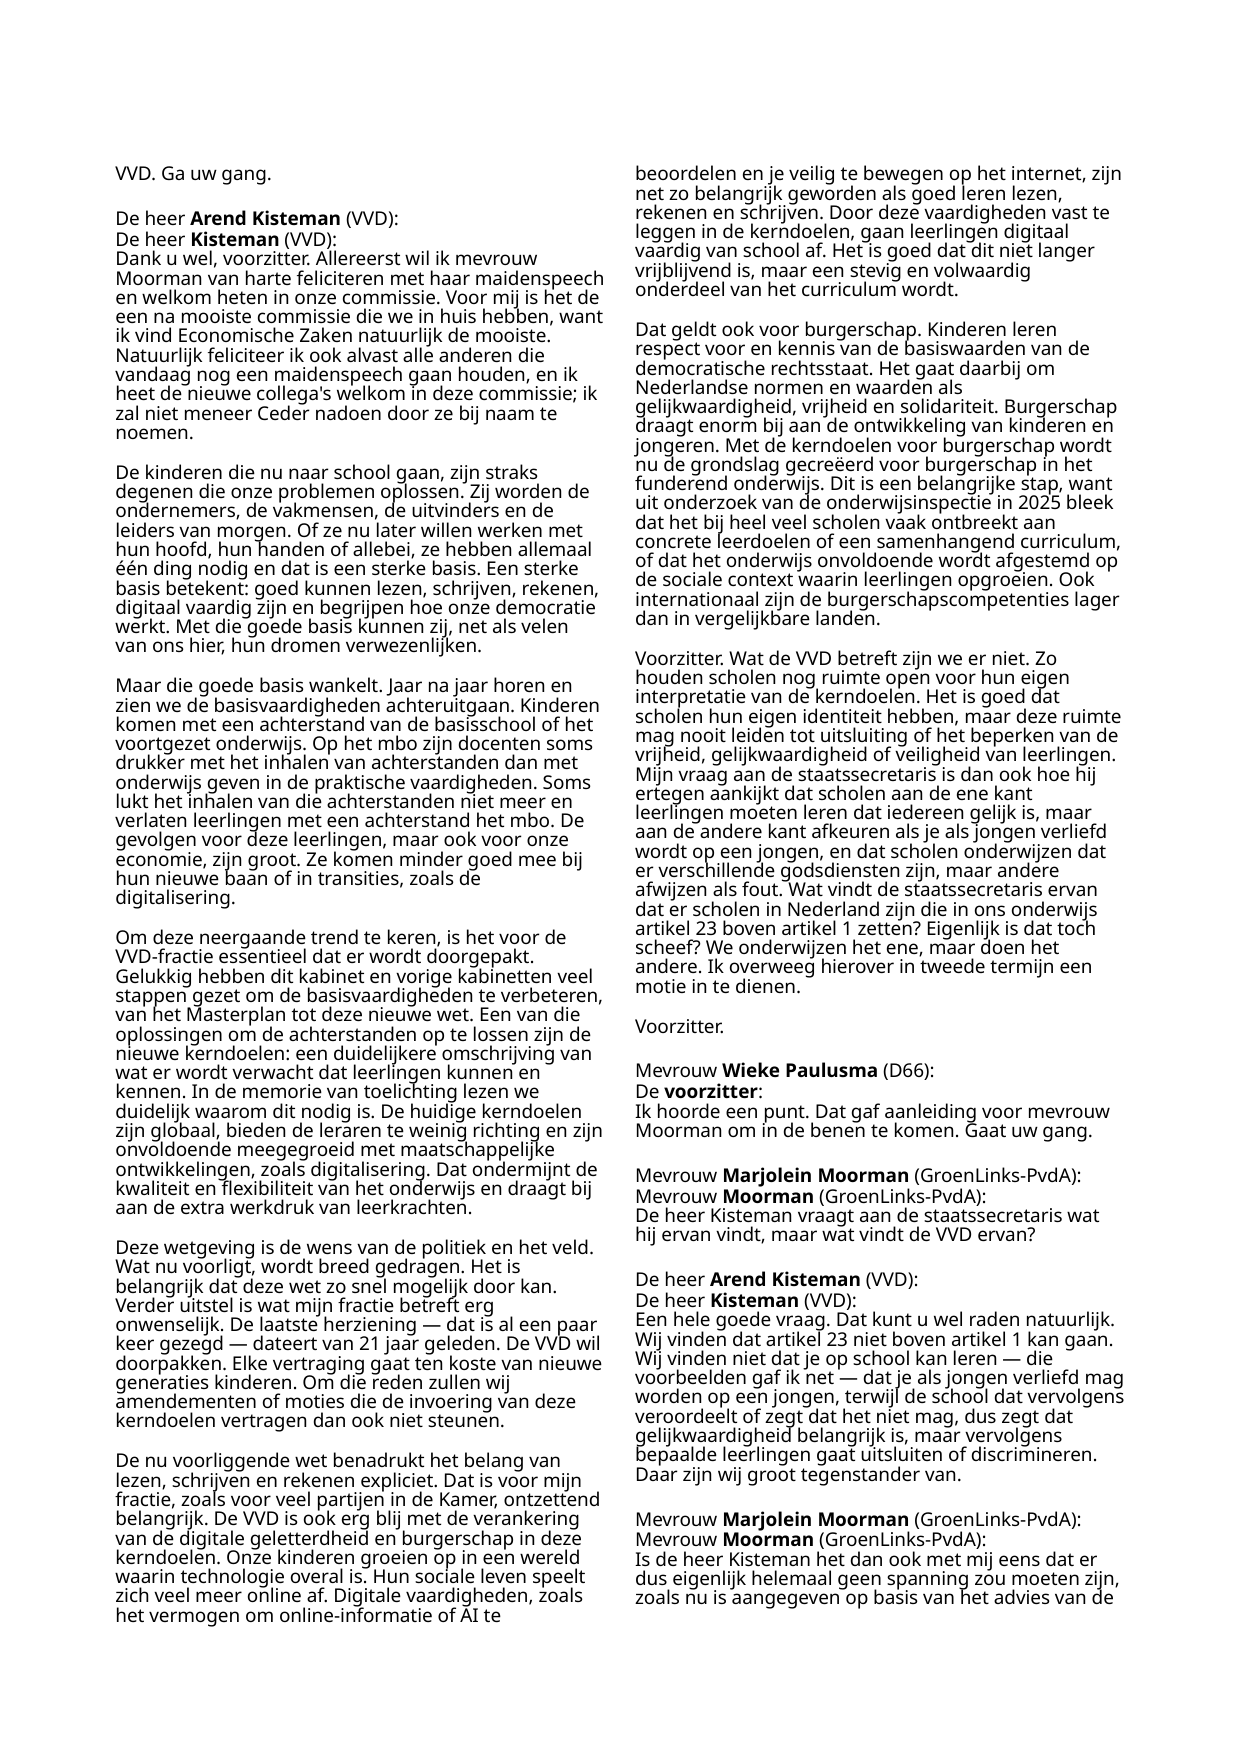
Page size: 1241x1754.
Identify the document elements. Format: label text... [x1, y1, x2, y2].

text Mevrouw Marjolein Moorman (GroenLinks-PvdA): [635, 1162, 1125, 1188]
text beoordelen en je veilig te bewegen op het internet, zijn net zo belangrijk geworden als goed leren lezen, rekenen en schrijven. Door deze vaardigheden vast te leggen in de kerndoelen, gaan leerlingen digitaal vaardig van school af. Het is goed dat dit niet langer vrijblijvend is, maar een stevig en volwaardig onderdeel van het curriculum wordt. [635, 165, 1125, 300]
text De nu voorliggende wet benadrukt het belang van lezen, schrijven en rekenen expliciet. Dat is voor mijn fractie, zoals voor veel partijen in de Kamer, ontzettend belangrijk. De VVD is ook erg blij met de verankering van de digitale geletterdheid en burgerschap in deze kerndoelen. Onze kinderen groeien op in een wereld waarin technologie overal is. Hun sociale leven speelt zich veel meer online af. Digitale vaardigheden, zoals het vermogen om online-informatie of AI te [115, 1452, 605, 1626]
text De heer Arend Kisteman (VVD): [115, 205, 605, 231]
text Ik hoorde een punt. Dat gaf aanleiding voor mevrouw Moorman om in de benen te komen. Gaat uw gang. [635, 1103, 1125, 1141]
text Voorzitter. Wat de VVD betreft zijn we er niet. Zo houden scholen nog ruimte open voor hun eigen interpretatie van de kerndoelen. Het is goed dat scholen hun eigen identiteit hebben, maar deze ruimte mag nooit leiden tot uitsluiting of het beperken van de vrijheid, gelijkwaardigheid of veiligheid van leerlingen. Mijn vraag aan de staatssecretaris is dan ook hoe hij ertegen aankijkt dat scholen aan de ene kant leerlingen moeten leren dat iedereen gelijk is, maar aan de andere kant afkeuren als je als jongen verliefd wordt op een jongen, en dat scholen onderwijzen dat er verschillende godsdiensten zijn, maar andere afwijzen als fout. Wat vindt de staatssecretaris ervan dat er scholen in Nederland zijn die in ons onderwijs artikel 23 boven artikel 1 zetten? Eigenlijk is dat toch scheef? We onderwijzen het ene, maar doen het andere. Ik overweeg hierover in tweede termijn een motie in te dienen. [635, 650, 1125, 997]
text De heer Kisteman (VVD): [115, 231, 605, 250]
text De heer Kisteman vraagt aan de staatssecretaris wat hij ervan vindt, maar wat vindt de VVD ervan? [635, 1207, 1125, 1246]
text Om deze neergaande trend te keren, is het voor de VVD-fractie essentieel dat er wordt doorgepakt. Gelukkig hebben dit kabinet en vorige kabinetten veel stappen gezet om de basisvaardigheden te verbeteren, van het Masterplan tot deze nieuwe wet. Een van die oplossingen om de achterstanden op te lossen zijn de nieuwe kerndoelen: een duidelijkere omschrijving van wat er wordt verwacht dat leerlingen kunnen en kennen. In de memorie van toelichting lezen we duidelijk waarom dit nodig is. De huidige kerndoelen zijn globaal, bieden de leraren te weinig richting en zijn onvoldoende meegegroeid met maatschappelijke ontwikkelingen, zoals digitalisering. Dat ondermijnt de kwaliteit en flexibiliteit van het onderwijs en draagt bij aan de extra werkdruk van leerkrachten. [115, 929, 605, 1218]
text Mevrouw Moorman (GroenLinks-PvdA): [635, 1531, 1125, 1551]
text Dat geldt ook voor burgerschap. Kinderen leren respect voor en kennis van de basiswaarden van de democratische rechtsstaat. Het gaat daarbij om Nederlandse normen en waarden als gelijkwaardigheid, vrijheid en solidariteit. Burgerschap draagt enorm bij aan de ontwikkeling van kinderen en jongeren. Met de kerndoelen voor burgerschap wordt nu de grondslag gecreëerd voor burgerschap in het funderend onderwijs. Dit is een belangrijke stap, want uit onderzoek van de onderwijsinspectie in 2025 bleek dat het bij heel veel scholen vaak ontbreekt aan concrete leerdoelen of een samenhangend curriculum, of dat het onderwijs onvoldoende wordt afgestemd op de sociale context waarin leerlingen opgroeien. Ook internationaal zijn de burgerschapscompetenties lager dan in vergelijkbare landen. [635, 321, 1125, 629]
text De kinderen die nu naar school gaan, zijn straks degenen die onze problemen oplossen. Zij worden de ondernemers, de vakmensen, de uitvinders en de leiders van morgen. Of ze nu later willen werken met hun hoofd, hun handen of allebei, ze hebben allemaal één ding nodig en dat is een sterke basis. Een sterke basis betekent: goed kunnen lezen, schrijven, rekenen, digitaal vaardig zijn en begrijpen hoe onze democratie werkt. Met die goede basis kunnen zij, net als velen van ons hier, hun dromen verwezenlijken. [115, 464, 605, 657]
text Mevrouw Moorman (GroenLinks-PvdA): [635, 1188, 1125, 1207]
text Mevrouw Marjolein Moorman (GroenLinks-PvdA): [635, 1506, 1125, 1531]
text Een hele goede vraag. Dat kunt u wel raden natuurlijk. Wij vinden dat artikel 23 niet boven artikel 1 kan gaan. Wij vinden niet dat je op school kan leren — die voorbeelden gaf ik net — dat je als jongen verliefd mag worden op een jongen, terwijl de school dat vervolgens veroordeelt of zegt dat het niet mag, dus zegt dat gelijkwaardigheid belangrijk is, maar vervolgens bepaalde leerlingen gaat uitsluiten of discrimineren. Daar zijn wij groot tegenstander van. [635, 1311, 1125, 1485]
text Deze wetgeving is de wens van de politiek en het veld. Wat nu voorligt, wordt breed gedragen. Het is belangrijk dat deze wet zo snel mogelijk door kan. Verder uitstel is wat mijn fractie betreft erg onwenselijk. De laatste herziening — dat is al een paar keer gezegd — dateert van 21 jaar geleden. De VVD wil doorpakken. Elke vertraging gaat ten koste van nieuwe generaties kinderen. Om die reden zullen wij amendementen of moties die de invoering van deze kerndoelen vertragen dan ook niet steunen. [115, 1239, 605, 1432]
text Maar die goede basis wankelt. Jaar na jaar horen en zien we de basisvaardigheden achteruitgaan. Kinderen komen met een achterstand van de basisschool of het voortgezet onderwijs. Op het mbo zijn docenten soms drukker met het inhalen van achterstanden dan met onderwijs geven in de praktische vaardigheden. Soms lukt het inhalen van die achterstanden niet meer en verlaten leerlingen met een achterstand het mbo. De gevolgen voor deze leerlingen, maar ook voor onze economie, zijn groot. Ze komen minder goed mee bij hun nieuwe baan of in transities, zoals de digitalisering. [115, 677, 605, 908]
text Is de heer Kisteman het dan ook met mij eens dat er dus eigenlijk helemaal geen spanning zou moeten zijn, zoals nu is aangegeven op basis van het advies van de [635, 1551, 1125, 1608]
text Dank u wel, voorzitter. Allereerst wil ik mevrouw Moorman van harte feliciteren met haar maidenspeech en welkom heten in onze commissie. Voor mij is het de een na mooiste commissie die we in huis hebben, want ik vind Economische Zaken natuurlijk de mooiste. Natuurlijk feliciteer ik ook alvast alle anderen die vandaag nog een maidenspeech gaan houden, en ik heet de nieuwe collega's welkom in deze commissie; ik zal niet meneer Ceder nadoen door ze bij naam te noemen. [115, 250, 605, 443]
text Mevrouw Wieke Paulusma (D66): [635, 1058, 1125, 1083]
text Voorzitter. [635, 1018, 1125, 1037]
text De heer Arend Kisteman (VVD): [635, 1266, 1125, 1292]
text De voorzitter: [635, 1083, 1125, 1103]
text De heer Kisteman (VVD): [635, 1292, 1125, 1311]
text VVD. Ga uw gang. [115, 165, 605, 184]
